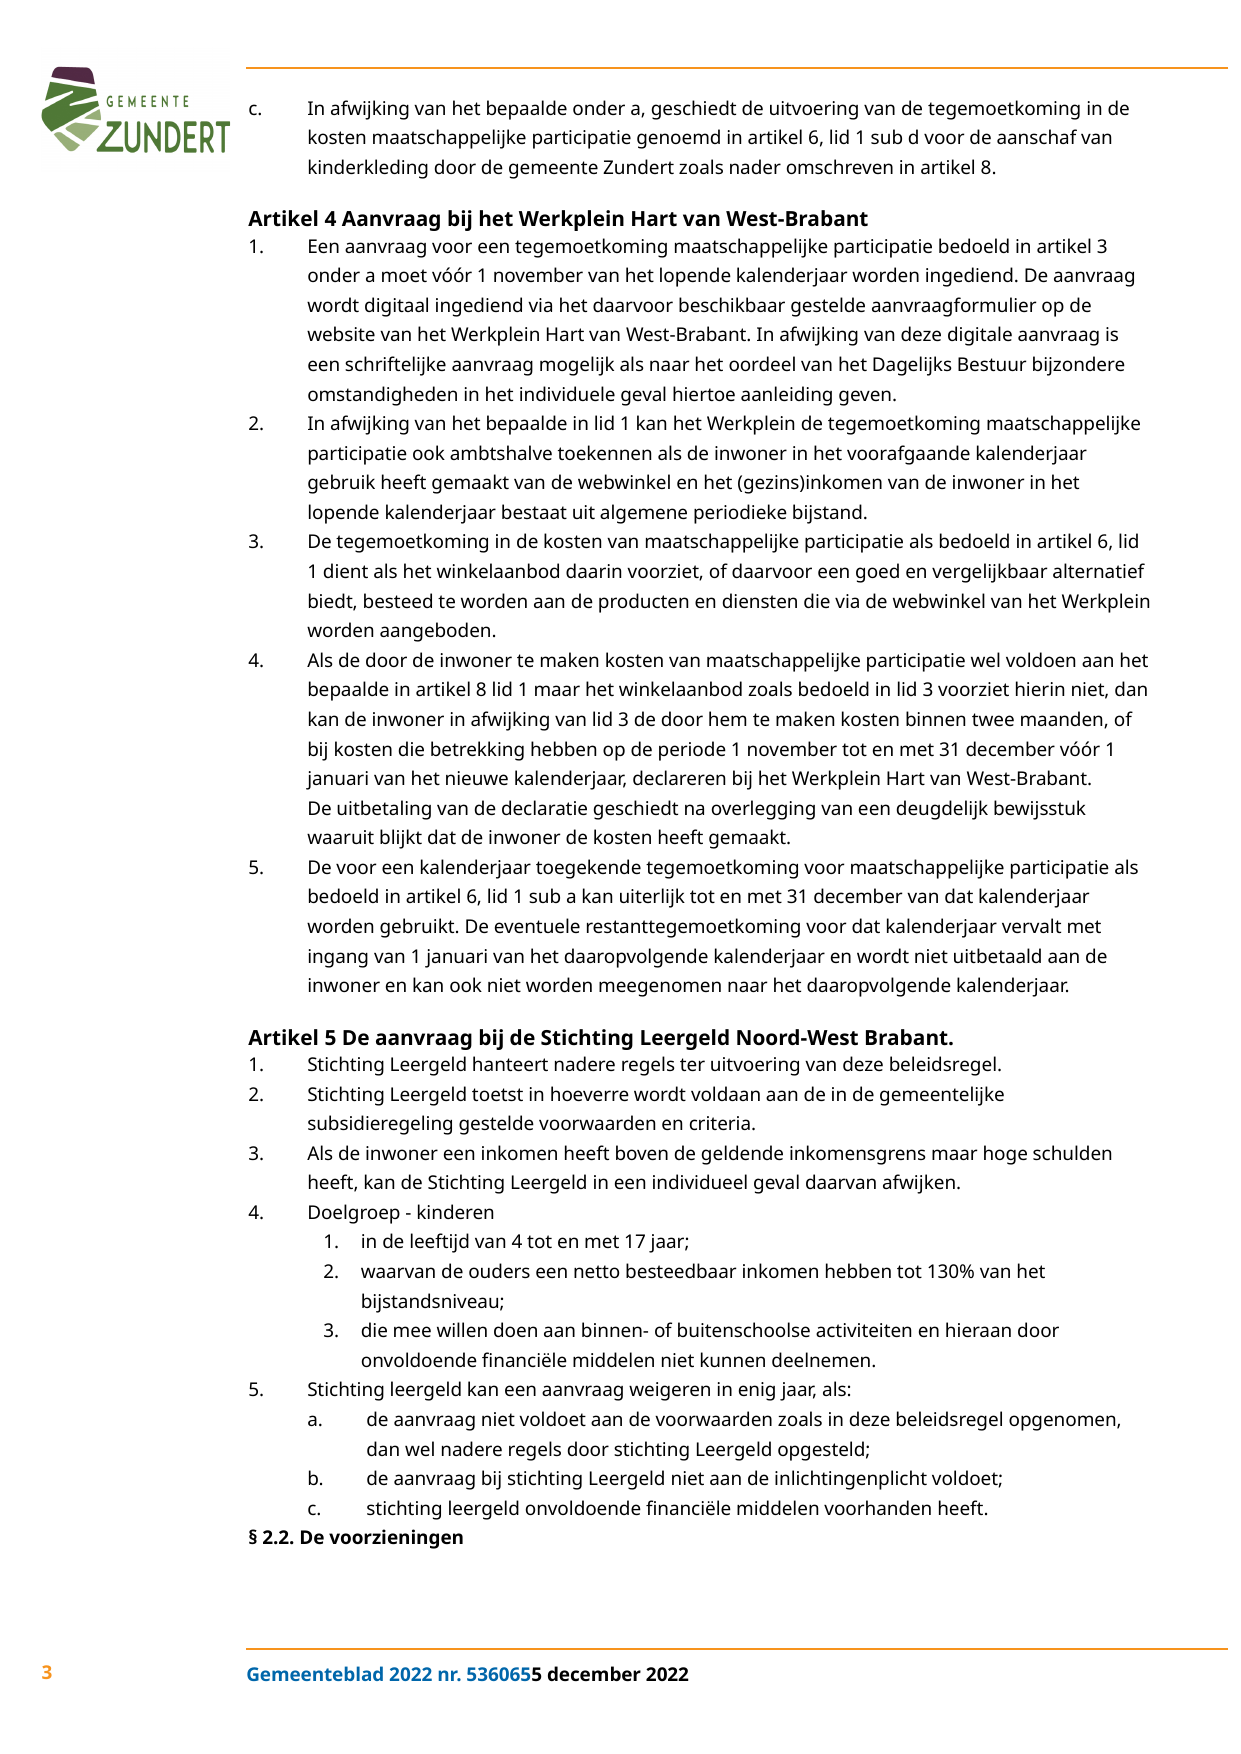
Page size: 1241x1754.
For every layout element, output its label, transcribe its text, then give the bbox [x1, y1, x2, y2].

list Stichting leergeld kan een aanvraag weigeren in enig jaar, als: [248, 1377, 1152, 1402]
list Als de door de inwoner te maken kosten van maatschappelijke participatie wel voldoen aan het bepaalde in artikel 8 lid 1 maar het winkelaanbod zoals bedoeld in lid 3 voorziet hierin niet, dan kan de inwoner in afwijking van lid 3 de door hem te maken kosten binnen twee maanden, of bij kosten die betrekking hebben op de periode 1 november tot en met 31 december vóór 1 januari van het nieuwe kalenderjaar, declareren bij het Werkplein Hart van West-Brabant. [248, 647, 1152, 791]
list In afwijking van het bepaalde onder a, geschiedt de uitvoering van de tegemoetkoming in de kosten maatschappelijke participatie genoemd in artikel 6, lid 1 sub d voor de aanschaf van kinderkleding door de gemeente Zundert zoals nader omschreven in artikel 8. [248, 95, 1152, 180]
text Artikel 5 De aanvraag bij de Stichting Leergeld Noord-West Brabant. [248, 1023, 1152, 1051]
list in de leeftijd van 4 tot en met 17 jaar; [323, 1229, 1152, 1254]
list de aanvraag bij stichting Leergeld niet aan de inlichtingenplicht voldoet; [307, 1465, 1152, 1491]
text Artikel 4 Aanvraag bij het Werkplein Hart van West-Brabant [248, 204, 1152, 233]
list die mee willen doen aan binnen- of buitenschoolse activiteiten en hieraan door onvoldoende financiële middelen niet kunnen deelnemen. [323, 1317, 1152, 1373]
list Een aanvraag voor een tegemoetkoming maatschappelijke participatie bedoeld in artikel 3 onder a moet vóór 1 november van het lopende kalenderjaar worden ingediend. De aanvraag wordt digitaal ingediend via het daarvoor beschikbaar gestelde aanvraagformulier op de website van het Werkplein Hart van West-Brabant. In afwijking van deze digitale aanvraag is een schriftelijke aanvraag mogelijk als naar het oordeel van het Dagelijks Bestuur bijzondere omstandigheden in het individuele geval hiertoe aanleiding geven. [248, 233, 1152, 406]
list stichting leergeld onvoldoende financiële middelen voorhanden heeft. [307, 1495, 1152, 1521]
list De tegemoetkoming in de kosten van maatschappelijke participatie als bedoeld in artikel 6, lid 1 dient als het winkelaanbod daarin voorziet, of daarvoor een goed en vergelijkbaar alternatief biedt, besteed te worden aan de producten en diensten die via de webwinkel van het Werkplein worden aangeboden. [248, 529, 1152, 643]
list Doelgroep - kinderen [248, 1199, 1152, 1225]
list Stichting Leergeld hanteert nadere regels ter uitvoering van deze beleidsregel. [248, 1051, 1152, 1077]
picture [41, 47, 231, 172]
list waarvan de ouders een netto besteedbaar inkomen hebben tot 130% van het bijstandsniveau; [323, 1258, 1152, 1314]
list In afwijking van het bepaalde in lid 1 kan het Werkplein de tegemoetkoming maatschappelijke participatie ook ambtshalve toekennen als de inwoner in het voorafgaande kalenderjaar gebruik heeft gemaakt van de webwinkel en het (gezins)inkomen van de inwoner in het lopende kalenderjaar bestaat uit algemene periodieke bijstand. [248, 410, 1152, 525]
list De uitbetaling van de declaratie geschiedt na overlegging van een deugdelijk bewijsstuk waaruit blijkt dat de inwoner de kosten heeft gemaakt. [248, 795, 1152, 850]
list de aanvraag niet voldoet aan de voorwaarden zoals in deze beleidsregel opgenomen, dan wel nadere regels door stichting Leergeld opgesteld; [307, 1406, 1152, 1462]
list Stichting Leergeld toetst in hoeverre wordt voldaan aan de in de gemeentelijke subsidieregeling gestelde voorwaarden en criteria. [248, 1081, 1152, 1136]
text § 2.2. De voorzieningen [248, 1524, 1152, 1550]
list De voor een kalenderjaar toegekende tegemoetkoming voor maatschappelijke participatie als bedoeld in artikel 6, lid 1 sub a kan uiterlijk tot en met 31 december van dat kalenderjaar worden gebruikt. De eventuele restanttegemoetkoming voor dat kalenderjaar vervalt met ingang van 1 januari van het daaropvolgende kalenderjaar en wordt niet uitbetaald aan de inwoner en kan ook niet worden meegenomen naar het daaropvolgende kalenderjaar. [248, 854, 1152, 998]
list Als de inwoner een inkomen heeft boven de geldende inkomensgrens maar hoge schulden heeft, kan de Stichting Leergeld in een individueel geval daarvan afwijken. [248, 1140, 1152, 1195]
